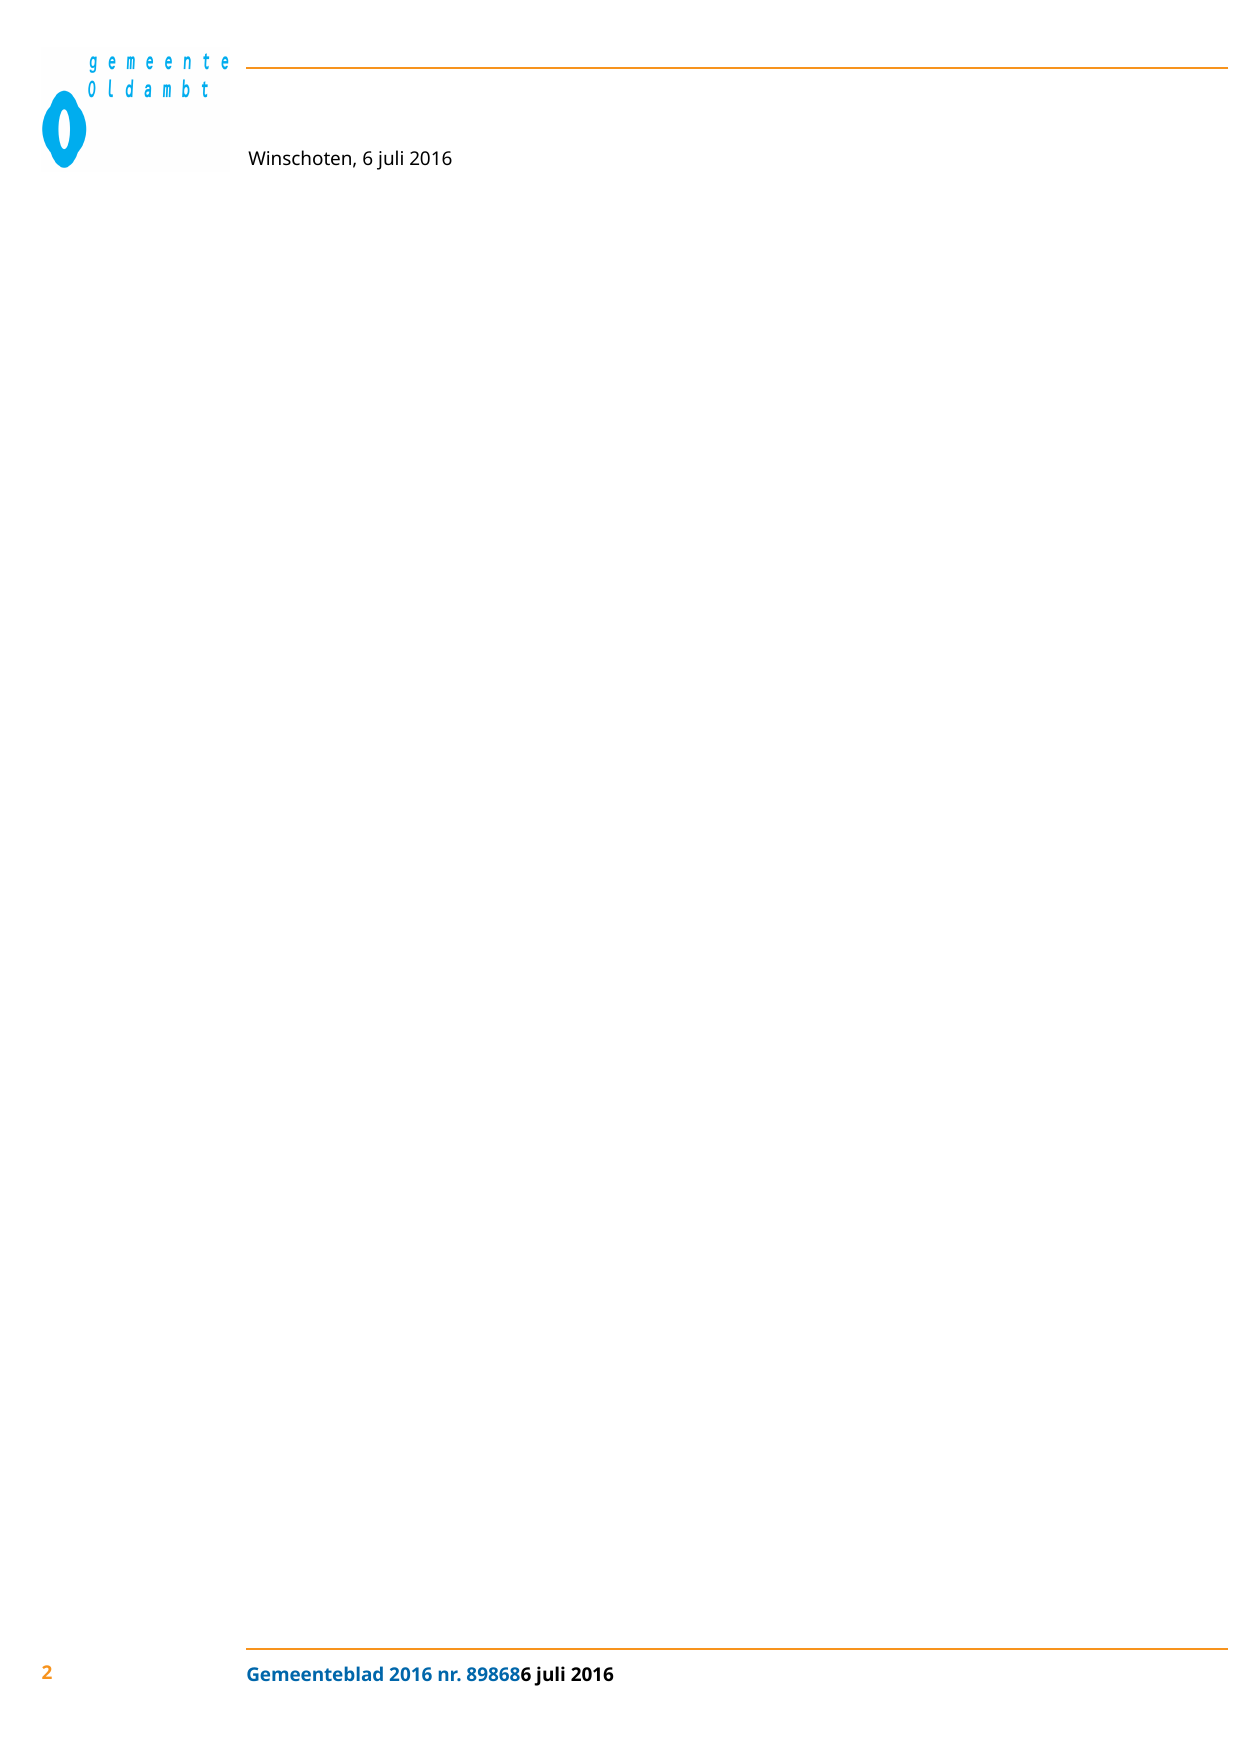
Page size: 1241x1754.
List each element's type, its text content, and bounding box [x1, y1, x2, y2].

text Winschoten, 6 juli 2016 [248, 145, 1152, 171]
picture [41, 47, 231, 172]
